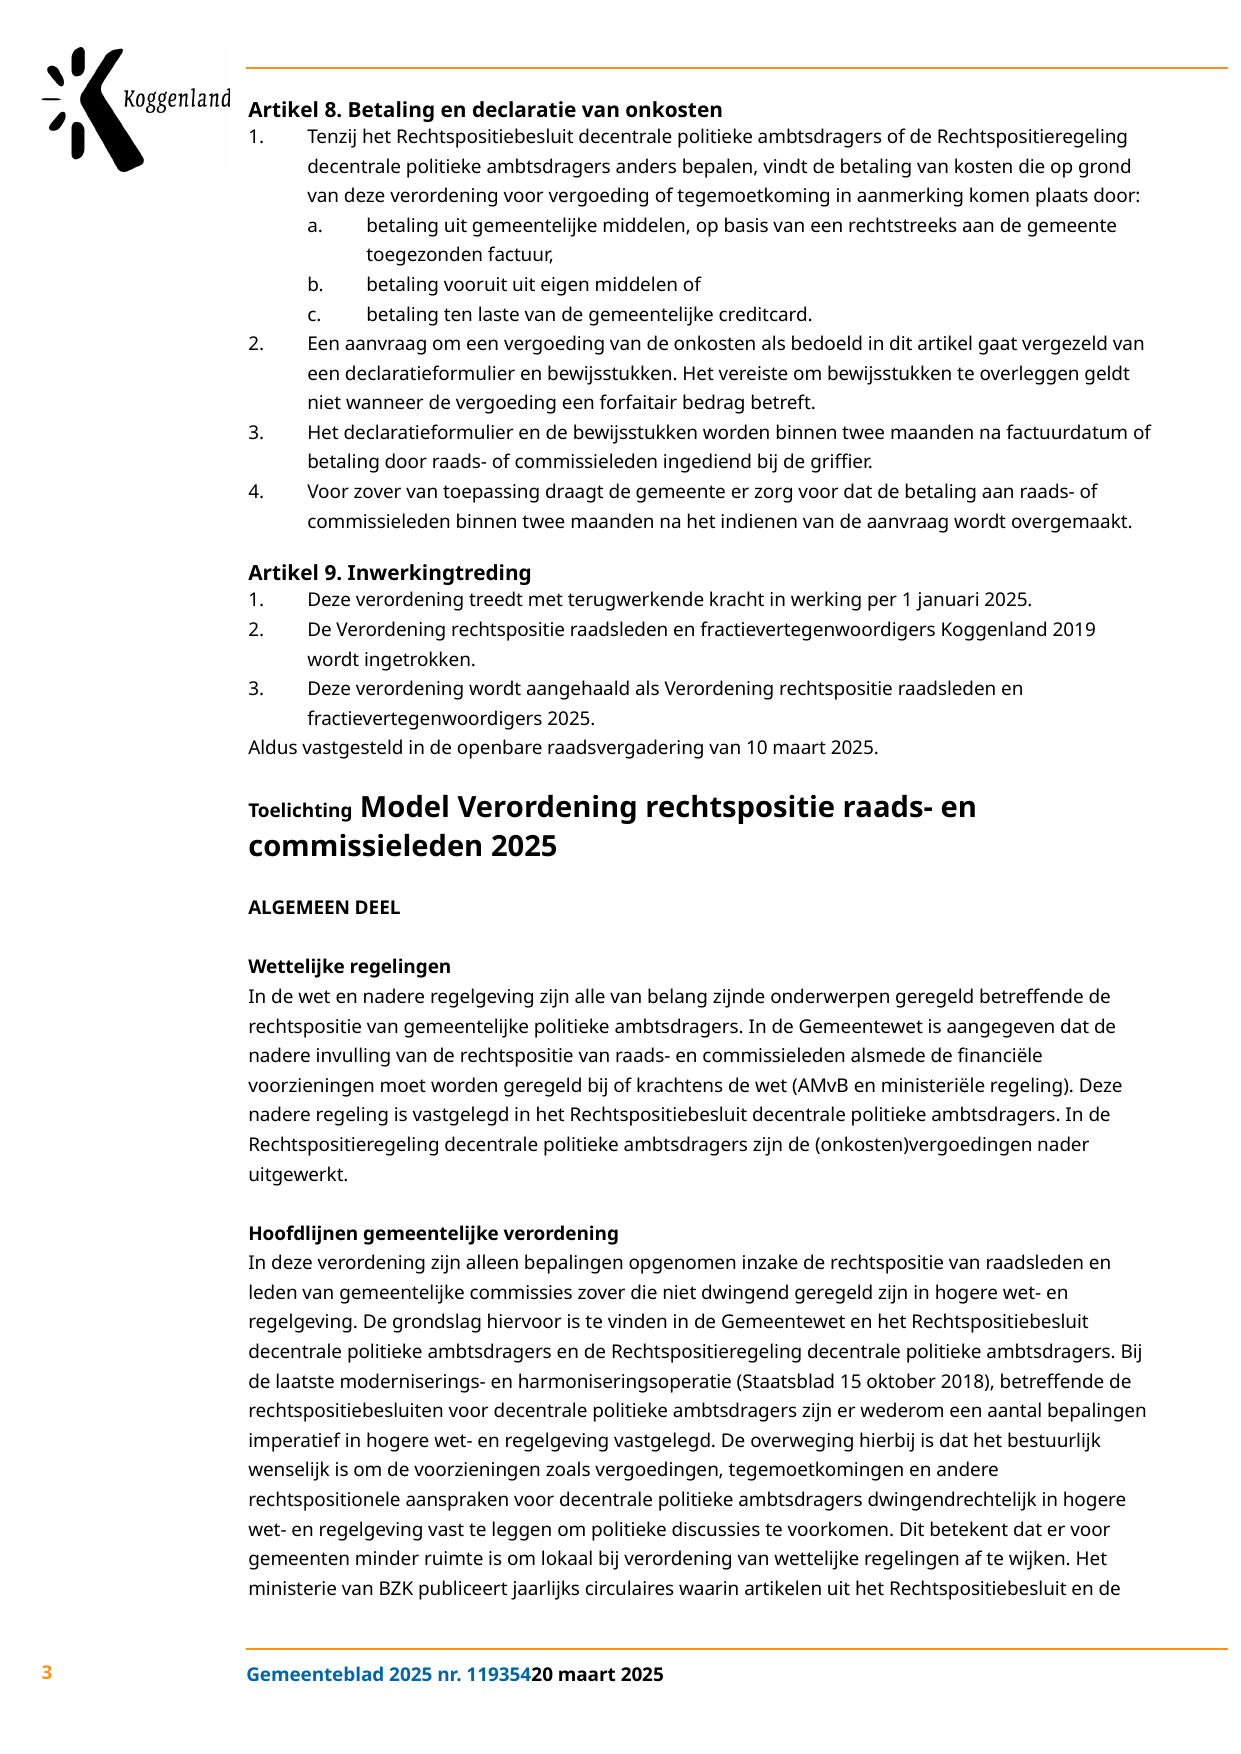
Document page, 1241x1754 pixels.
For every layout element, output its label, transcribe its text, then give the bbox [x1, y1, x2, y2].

list De Verordening rechtspositie raadsleden en fractievertegenwoordigers Koggenland 2019 wordt ingetrokken. [248, 616, 1152, 672]
text Wettelijke regelingen [248, 954, 1152, 979]
text ALGEMEEN DEEL [248, 894, 1152, 920]
text Hoofdlijnen gemeentelijke verordening [248, 1220, 1152, 1246]
text Aldus vastgesteld in de openbare raadsvergadering van 10 maart 2025. [248, 734, 1152, 760]
list Een aanvraag om een vergoeding van de onkosten als bedoeld in dit artikel gaat vergezeld van een declaratieformulier en bewijsstukken. Het vereiste om bewijsstukken te overleggen geldt niet wanneer de vergoeding een forfaitair bedrag betreft. [248, 330, 1152, 415]
list betaling ten laste van de gemeentelijke creditcard. [307, 301, 1152, 326]
text Artikel 9. Inwerkingtreding [248, 558, 1152, 587]
list Deze verordening treedt met terugwerkende kracht in werking per 1 januari 2025. [248, 587, 1152, 612]
text Artikel 8. Betaling en declaratie van onkosten [248, 95, 1152, 123]
text In deze verordening zijn alleen bepalingen opgenomen inzake de rechtspositie van raadsleden en leden van gemeentelijke commissies zover die niet dwingend geregeld zijn in hogere wet- en regelgeving. De grondslag hiervoor is te vinden in de Gemeentewet en het Rechtspositiebesluit decentrale politieke ambtsdragers en de Rechtspositieregeling decentrale politieke ambtsdragers. Bij de laatste moderniserings- en harmoniseringsoperatie (Staatsblad 15 oktober 2018), betreffende de rechtspositiebesluiten voor decentrale politieke ambtsdragers zijn er wederom een aantal bepalingen imperatief in hogere wet- en regelgeving vastgelegd. De overweging hierbij is dat het bestuurlijk wenselijk is om de voorzieningen zoals vergoedingen, tegemoetkomingen en andere rechtspositionele aanspraken voor decentrale politieke ambtsdragers dwingendrechtelijk in hogere wet- en regelgeving vast te leggen om politieke discussies te voorkomen. Dit betekent dat er voor gemeenten minder ruimte is om lokaal bij verordening van wettelijke regelingen af te wijken. Het ministerie van BZK publiceert jaarlijks circulaires waarin artikelen uit het Rechtspositiebesluit en de [248, 1249, 1152, 1601]
list betaling vooruit uit eigen middelen of [307, 271, 1152, 297]
picture [41, 47, 231, 172]
list Deze verordening wordt aangehaald als Verordening rechtspositie raadsleden en fractievertegenwoordigers 2025. [248, 675, 1152, 731]
text Toelichting Model Verordening rechtspositie raads- en commissieleden 2025 [248, 786, 1152, 865]
list Tenzij het Rechtspositiebesluit decentrale politieke ambtsdragers of de Rechtspositieregeling decentrale politieke ambtsdragers anders bepalen, vindt de betaling van kosten die op grond van deze verordening voor vergoeding of tegemoetkoming in aanmerking komen plaats door: [248, 123, 1152, 208]
text In de wet en nadere regelgeving zijn alle van belang zijnde onderwerpen geregeld betreffende de rechtspositie van gemeentelijke politieke ambtsdragers. In de Gemeentewet is aangegeven dat de nadere invulling van de rechtspositie van raads- en commissieleden alsmede de financiële voorzieningen moet worden geregeld bij of krachtens de wet (AMvB en ministeriële regeling). Deze nadere regeling is vastgelegd in het Rechtspositiebesluit decentrale politieke ambtsdragers. In de Rechtspositieregeling decentrale politieke ambtsdragers zijn de (onkosten)vergoedingen nader uitgewerkt. [248, 983, 1152, 1187]
list Voor zover van toepassing draagt de gemeente er zorg voor dat de betaling aan raads- of commissieleden binnen twee maanden na het indienen van de aanvraag wordt overgemaakt. [248, 478, 1152, 533]
list betaling uit gemeentelijke middelen, op basis van een rechtstreeks aan de gemeente toegezonden factuur, [307, 212, 1152, 267]
list Het declaratieformulier en de bewijsstukken worden binnen twee maanden na factuurdatum of betaling door raads- of commissieleden ingediend bij de griffier. [248, 419, 1152, 474]
